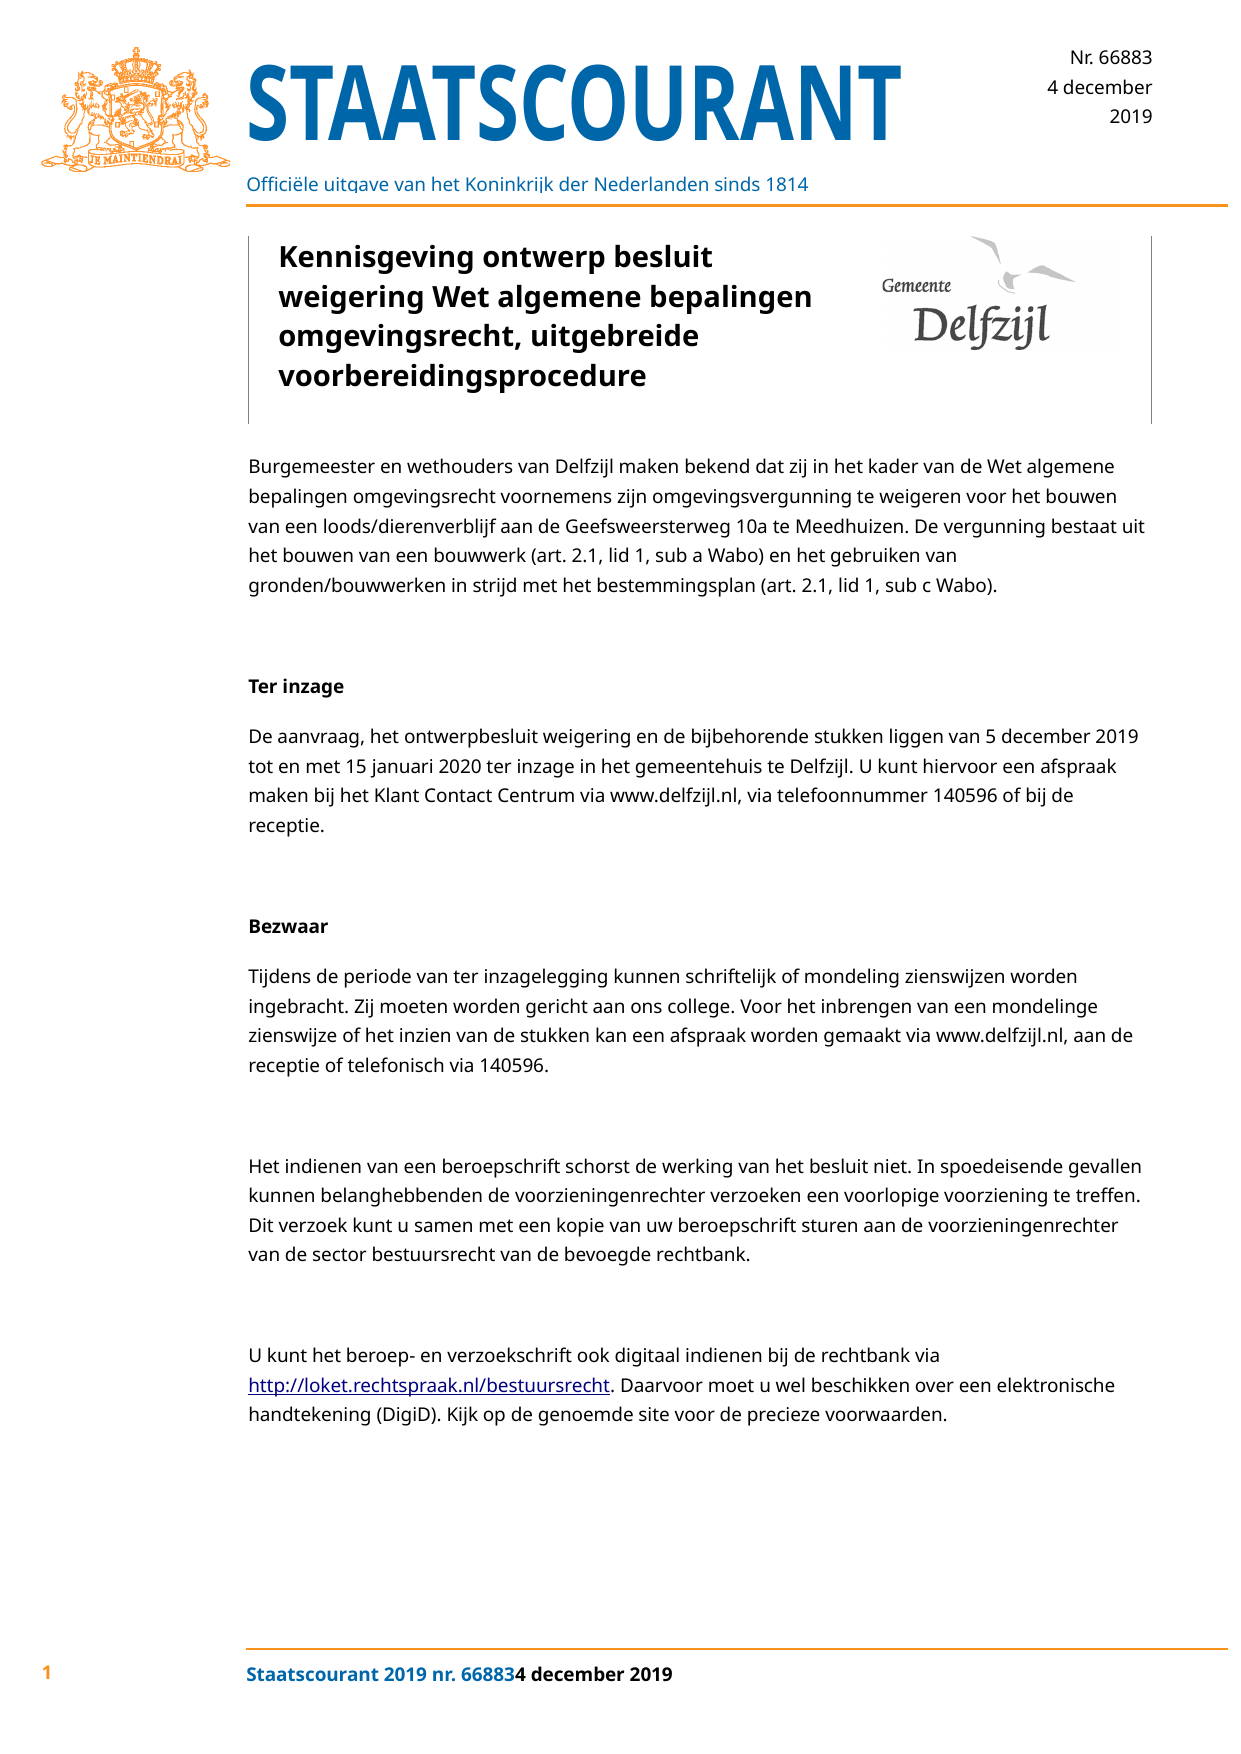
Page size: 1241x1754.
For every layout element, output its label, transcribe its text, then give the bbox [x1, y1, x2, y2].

table_header Kennisgeving ontwerp besluit weigering Wet algemene bepalingen omgevingsrecht, uitgebreide voorbereidingsprocedure [249, 236, 850, 424]
picture [41, 47, 231, 172]
text Bezwaar [248, 913, 1152, 938]
text U kunt het beroep- en verzoekschrift ook digitaal indienen bij de rechtbank via http://loket.rechtspraak.nl/bestuursrecht. Daarvoor moet u wel beschikken over een elektronische handtekening (DigiD). Kijk op de genoemde site voor de precieze voorwaarden. [248, 1342, 1152, 1427]
text De aanvraag, het ontwerpbesluit weigering en de bijbehorende stukken liggen van 5 december 2019 tot en met 15 januari 2020 ter inzage in het gemeentehuis te Delfzijl. U kunt hiervoor een afspraak maken bij het Klant Contact Centrum via www.delfzijl.nl, via telefoonnummer 140596 of bij de receptie. [248, 723, 1152, 838]
text Burgemeester en wethouders van Delfzijl maken bekend dat zij in het kader van de Wet algemene bepalingen omgevingsrecht voornemens zijn omgevingsvergunning te weigeren voor het bouwen van een loods/dierenverblijf aan de Geefsweersterweg 10a te Meedhuizen. De vergunning bestaat uit het bouwen van een bouwwerk (art. 2.1, lid 1, sub a Wabo) en het gebruiken van gronden/bouwwerken in strijd met het bestemmingsplan (art. 2.1, lid 1, sub c Wabo). [248, 454, 1152, 598]
text Tijdens de periode van ter inzagelegging kunnen schriftelijk of mondeling zienswijzen worden ingebracht. Zij moeten worden gericht aan ons college. Voor het inbrengen van een mondelinge zienswijze of het inzien van de stukken kan een afspraak worden gemaakt via www.delfzijl.nl, aan de receptie of telefonisch via 140596. [248, 963, 1152, 1078]
text Het indienen van een beroepschrift schorst de werking van het besluit niet. In spoedeisende gevallen kunnen belanghebbenden de voorzieningenrechter verzoeken een voorlopige voorziening te treffen. Dit verzoek kunt u samen met een kopie van uw beroepschrift sturen aan de voorzieningenrechter van de sector bestuursrecht van de bevoegde rechtbank. [248, 1153, 1152, 1267]
text Ter inzage [248, 673, 1152, 698]
table_header [850, 236, 1151, 424]
picture [882, 236, 1119, 350]
